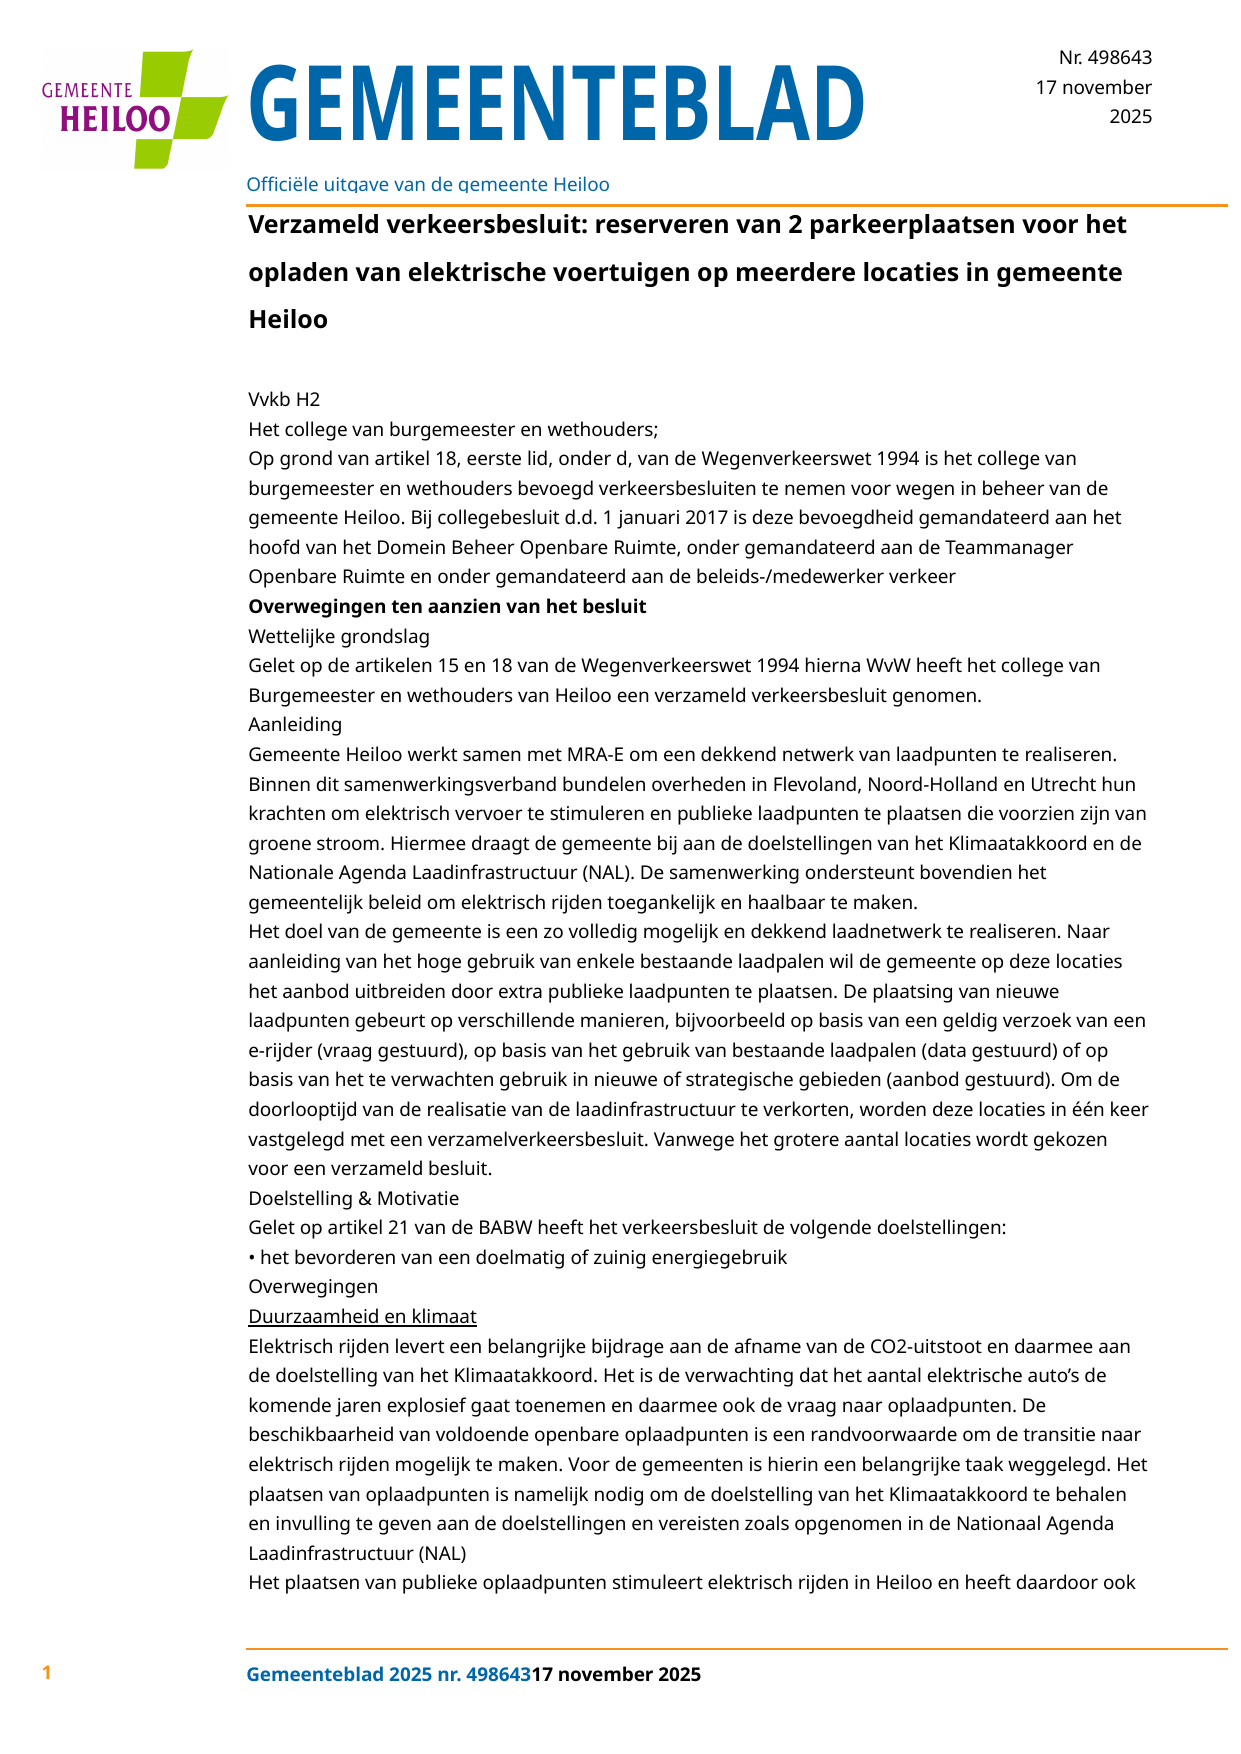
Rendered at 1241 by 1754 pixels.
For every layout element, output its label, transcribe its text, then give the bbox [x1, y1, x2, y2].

text Gelet op artikel 21 van de BABW heeft het verkeersbesluit de volgende doelstellingen: [248, 1214, 1152, 1240]
text Overwegingen ten aanzien van het besluit [248, 593, 1152, 619]
text Het doel van de gemeente is een zo volledig mogelijk en dekkend laadnetwerk te realiseren. Naar aanleiding van het hoge gebruik van enkele bestaande laadpalen wil de gemeente op deze locaties het aanbod uitbreiden door extra publieke laadpunten te plaatsen. De plaatsing van nieuwe laadpunten gebeurt op verschillende manieren, bijvoorbeeld op basis van een geldig verzoek van een e-rijder (vraag gestuurd), op basis van het gebruik van bestaande laadpalen (data gestuurd) of op basis van het te verwachten gebruik in nieuwe of strategische gebieden (aanbod gestuurd). Om de doorlooptijd van de realisatie van de laadinfrastructuur te verkorten, worden deze locaties in één keer vastgelegd met een verzamelverkeersbesluit. Vanwege het grotere aantal locaties wordt gekozen voor een verzameld besluit. [248, 919, 1152, 1181]
picture [41, 47, 231, 172]
text Gemeente Heiloo werkt samen met MRA-E om een dekkend netwerk van laadpunten te realiseren. Binnen dit samenwerkingsverband bundelen overheden in Flevoland, Noord-Holland en Utrecht hun krachten om elektrisch vervoer te stimuleren en publieke laadpunten te plaatsen die voorzien zijn van groene stroom. Hiermee draagt de gemeente bij aan de doelstellingen van het Klimaatakkoord en de Nationale Agenda Laadinfrastructuur (NAL). De samenwerking ondersteunt bovendien het gemeentelijk beleid om elektrisch rijden toegankelijk en haalbaar te maken. [248, 741, 1152, 915]
text Op grond van artikel 18, eerste lid, onder d, van de Wegenverkeerswet 1994 is het college van burgemeester en wethouders bevoegd verkeersbesluiten te nemen voor wegen in beheer van de gemeente Heiloo. Bij collegebesluit d.d. 1 januari 2017 is deze bevoegdheid gemandateerd aan het hoofd van het Domein Beheer Openbare Ruimte, onder gemandateerd aan de Teammanager Openbare Ruimte en onder gemandateerd aan de beleids-/medewerker verkeer [248, 445, 1152, 589]
text Het college van burgemeester en wethouders; [248, 416, 1152, 442]
text Verzameld verkeersbesluit: reserveren van 2 parkeerplaatsen voor het opladen van elektrische voertuigen op meerdere locaties in gemeente Heiloo [248, 207, 1152, 336]
text • het bevorderen van een doelmatig of zuinig energiegebruik [248, 1244, 1152, 1270]
text Vvkb H2 [248, 386, 1152, 412]
text Elektrisch rijden levert een belangrijke bijdrage aan de afname van de CO2-uitstoot en daarmee aan de doelstelling van het Klimaatakkoord. Het is de verwachting dat het aantal elektrische auto’s de komende jaren explosief gaat toenemen en daarmee ook de vraag naar oplaadpunten. De beschikbaarheid van voldoende openbare oplaadpunten is een randvoorwaarde om de transitie naar elektrisch rijden mogelijk te maken. Voor de gemeenten is hierin een belangrijke taak weggelegd. Het plaatsen van oplaadpunten is namelijk nodig om de doelstelling van het Klimaatakkoord te behalen en invulling te geven aan de doelstellingen en vereisten zoals opgenomen in de Nationaal Agenda Laadinfrastructuur (NAL) [248, 1333, 1152, 1566]
text Overwegingen [248, 1274, 1152, 1299]
text Het plaatsen van publieke oplaadpunten stimuleert elektrisch rijden in Heiloo en heeft daardoor ook [248, 1569, 1152, 1595]
text Doelstelling & Motivatie [248, 1185, 1152, 1211]
text Gelet op de artikelen 15 en 18 van de Wegenverkeerswet 1994 hierna WvW heeft het college van Burgemeester en wethouders van Heiloo een verzameld verkeersbesluit genomen. [248, 652, 1152, 708]
text Wettelijke grondslag [248, 623, 1152, 649]
text Duurzaamheid en klimaat [248, 1303, 1152, 1329]
text Aanleiding [248, 712, 1152, 737]
